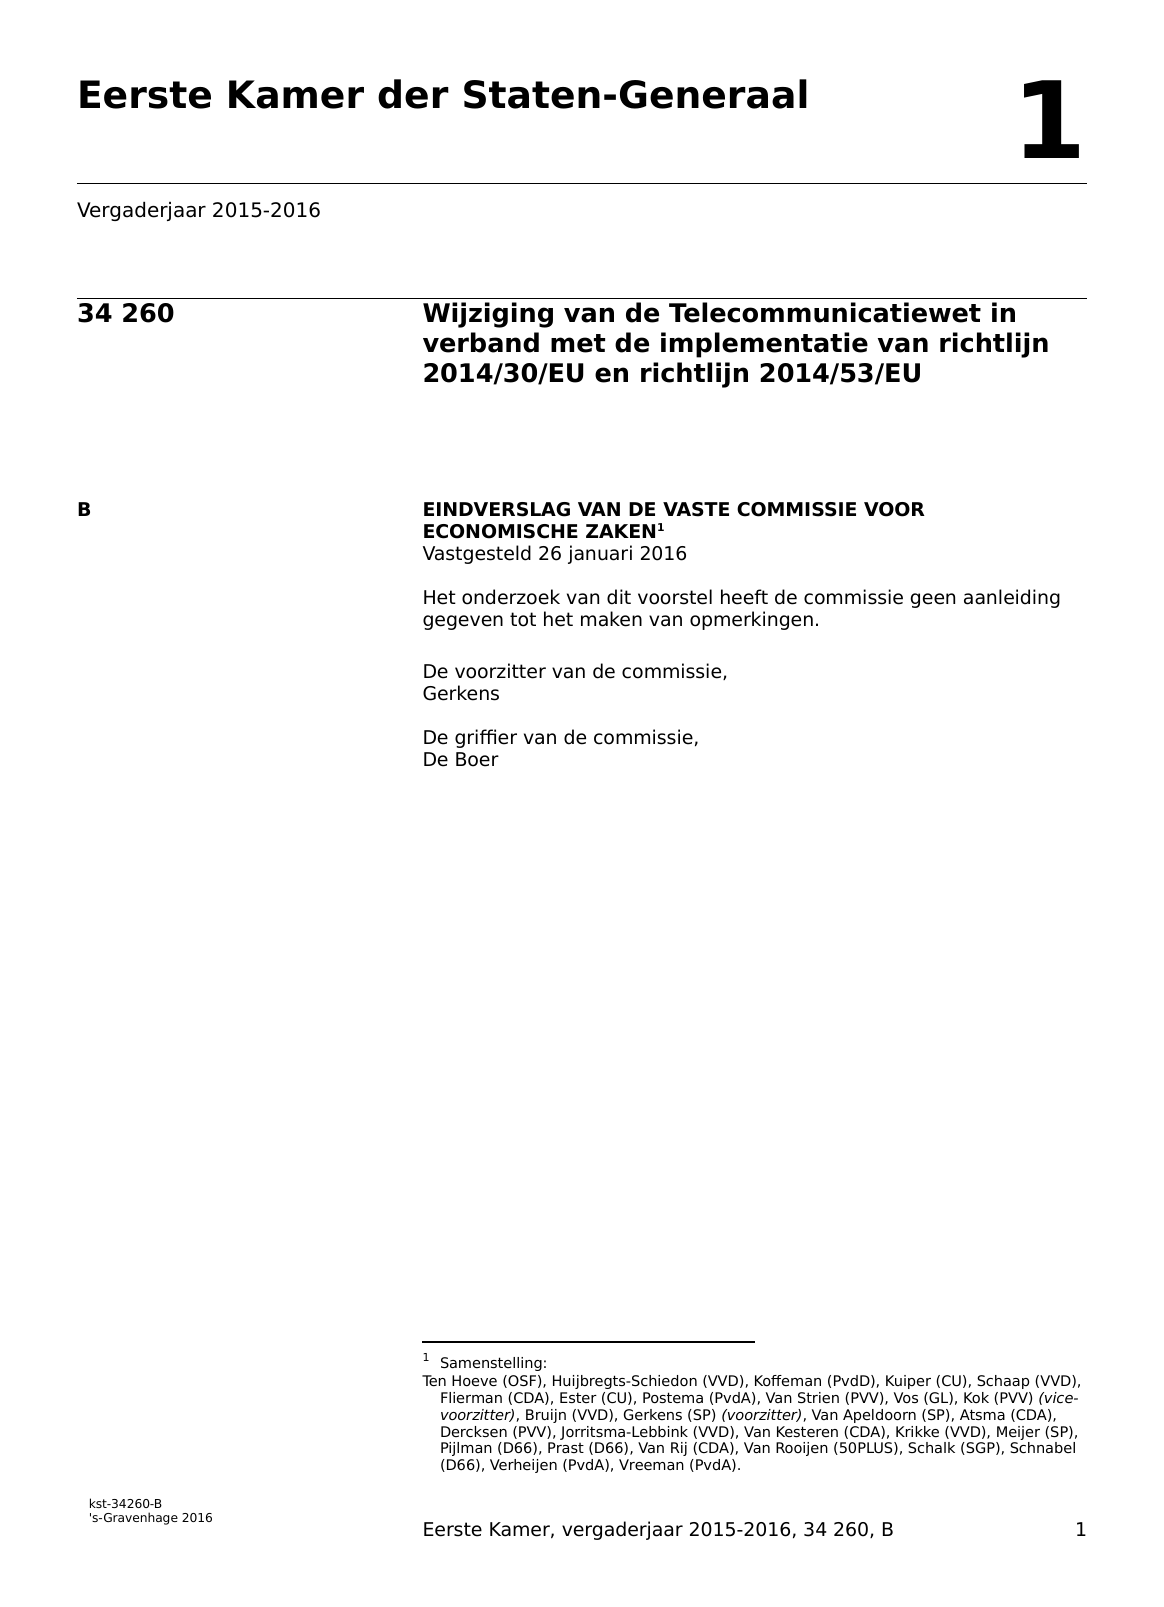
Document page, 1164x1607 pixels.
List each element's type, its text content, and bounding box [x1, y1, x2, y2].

table_header 1 [886, 59, 1087, 183]
text Ten Hoeve (OSF), Huijbregts-Schiedon (VVD), Koffeman (PvdD), Kuiper (CU), Schaap (VVD), Flierman (CDA), Ester (CU), Postema (PvdA), Van Strien (PVV), Vos (GL), Kok (PVV) (vice-voorzitter), Bruijn (VVD), Gerkens (SP) (voorzitter), Van Apeldoorn (SP), Atsma (CDA), Dercksen (PVV), Jorritsma-Lebbink (VVD), Van Kesteren (CDA), Krikke (VVD), Meijer (SP), Pijlman (D66), Prast (D66), Van Rij (CDA), Van Rooijen (50PLUS), Schalk (SGP), Schnabel (D66), Verheijen (PvdA), Vreeman (PvdA). [422, 1373, 1087, 1474]
text kst-34260-B [88, 1497, 323, 1511]
text Het onderzoek van dit voorstel heeft de commissie geen aanleiding gegeven tot het maken van opmerkingen. [422, 587, 1087, 631]
subtitle B EINDVERSLAG VAN DE VASTE COMMISSIE VOOR ECONOMISCHE ZAKEN [77, 499, 1087, 543]
text Samenstelling: [422, 1351, 1087, 1373]
text Vastgesteld 26 januari 2016 [422, 543, 1087, 565]
text De griffier van de commissie, De Boer [422, 727, 1087, 771]
table_header Eerste Kamer der Staten-Generaal [77, 59, 886, 183]
text 's-Gravenhage 2016 [88, 1511, 323, 1525]
subtitle 34 260 Wijziging van de Telecommunicatiewet in verband met de implementatie van richtlijn 2014/30/EU en richtlijn 2014/53/EU [77, 299, 1087, 388]
table_cell Vergaderjaar 2015-2016 [77, 184, 1087, 298]
text De voorzitter van de commissie, Gerkens [422, 661, 1087, 705]
